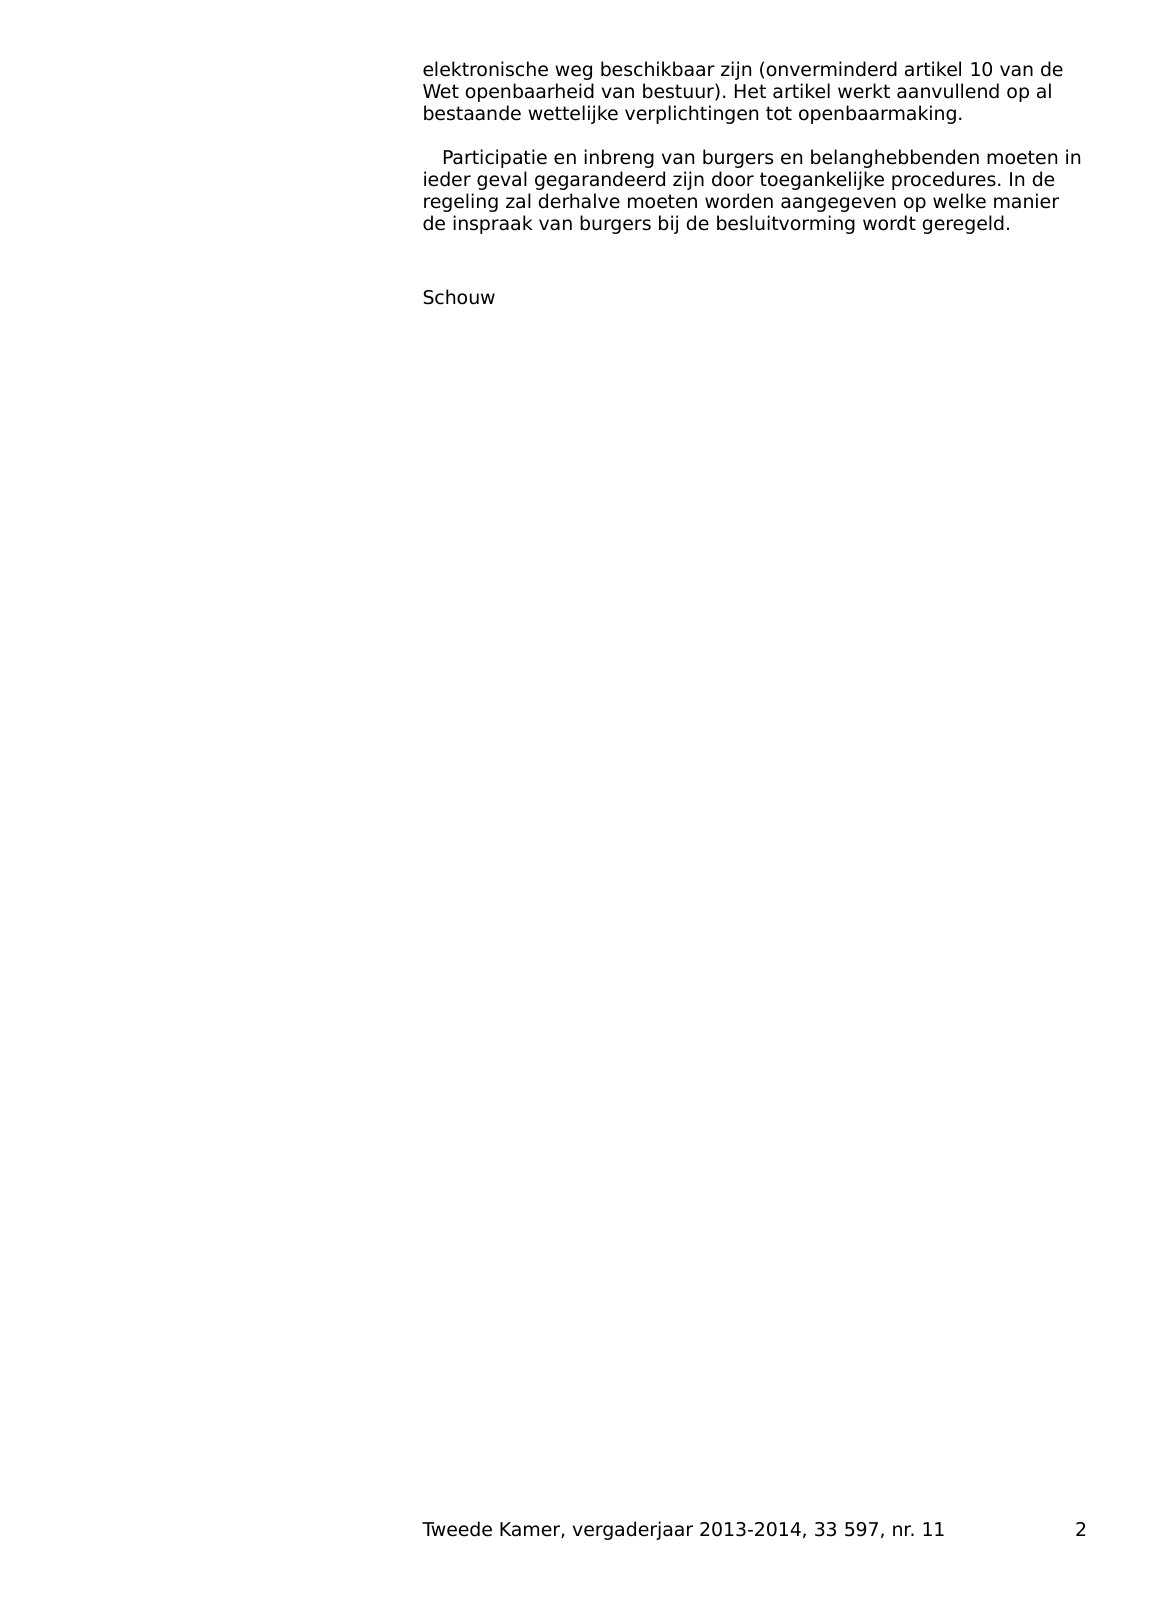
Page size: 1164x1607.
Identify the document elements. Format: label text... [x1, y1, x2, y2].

text Schouw [422, 265, 1087, 309]
text Participatie en inbreng van burgers en belanghebbenden moeten in ieder geval gegarandeerd zijn door toegankelijke procedures. In de regeling zal derhalve moeten worden aangegeven op welke manier de inspraak van burgers bij de besluitvorming wordt geregeld. [422, 147, 1087, 235]
text elektronische weg beschikbaar zijn (onverminderd artikel 10 van de Wet openbaarheid van bestuur). Het artikel werkt aanvullend op al bestaande wettelijke verplichtingen tot openbaarmaking. [422, 59, 1087, 125]
